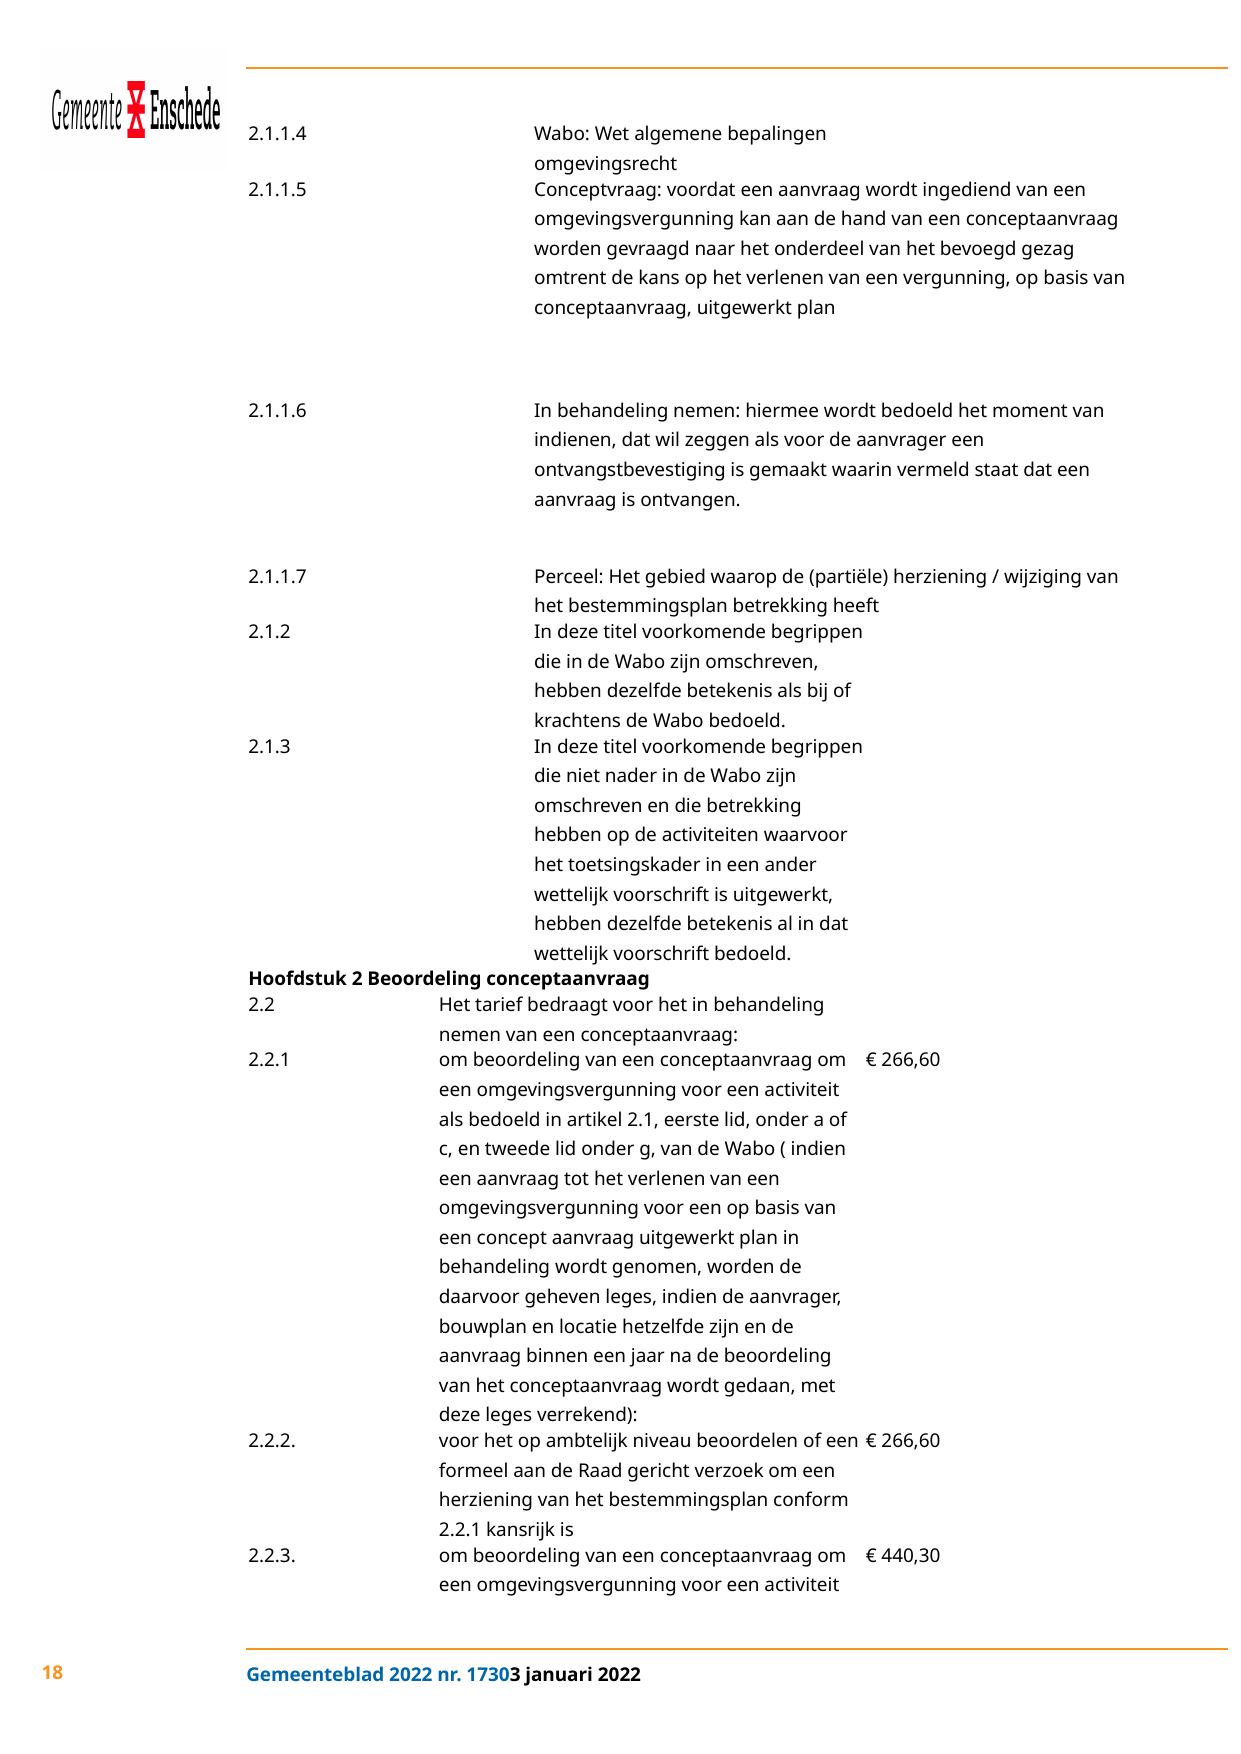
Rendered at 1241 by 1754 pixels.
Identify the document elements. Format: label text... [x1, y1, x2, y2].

table_cell [248, 512, 534, 537]
table_cell Wabo: Wet algemene bepalingen omgevingsrecht [534, 121, 866, 176]
picture [41, 47, 231, 172]
table_cell [248, 371, 534, 397]
table_cell om beoordeling van een conceptaanvraag om een omgevingsvergunning voor een activiteit als bedoeld in artikel 2.1, eerste lid, onder a of c, en tweede lid onder g, van de Wabo ( indien een aanvraag tot het verlenen van een omgevingsvergunning voor een op basis van een concept aanvraag uitgewerkt plan in behandeling wordt genomen, worden de daarvoor geheven leges, indien de aanvrager, bouwplan en locatie hetzelfde zijn en de aanvraag binnen een jaar na de beoordeling van het conceptaanvraag wordt gedaan, met deze leges verrekend): [439, 1047, 866, 1427]
table_cell [866, 618, 1152, 733]
table_cell € 440,30 [866, 1542, 1152, 1597]
table_cell voor het op ambtelijk niveau beoordelen of een formeel aan de Raad gericht verzoek om een herziening van het bestemmingsplan conform 2.2.1 kansrijk is [439, 1428, 866, 1542]
table_cell 2.1.1.6 [248, 397, 534, 512]
table_cell 2.1.3 [248, 733, 534, 966]
table_cell [866, 966, 1152, 991]
table_cell In deze titel voorkomende begrippen die niet nader in de Wabo zijn omschreven en die betrekking hebben op de activiteiten waarvoor het toetsingskader in een ander wettelijk voorschrift is uitgewerkt, hebben dezelfde betekenis al in dat wettelijk voorschrift bedoeld. [534, 733, 866, 966]
table_cell 2.2.1 [248, 1047, 439, 1427]
table_cell 2.1.2 [248, 618, 534, 733]
table_cell [248, 320, 534, 346]
table_cell [534, 346, 1152, 371]
table_cell 2.1.1.7 [248, 563, 534, 618]
table_cell 2.1.1.5 [248, 176, 534, 320]
table_cell In deze titel voorkomende begrippen die in de Wabo zijn omschreven, hebben dezelfde betekenis als bij of krachtens de Wabo bedoeld. [534, 618, 866, 733]
table_cell 2.1.1.4 [248, 121, 534, 176]
table_cell [534, 371, 1152, 397]
table_cell Perceel: Het gebied waarop de (partiële) herziening / wijziging van het bestemmingsplan betrekking heeft [534, 563, 1152, 618]
table_cell [866, 121, 1152, 176]
table_cell [534, 320, 1152, 346]
table_cell Het tarief bedraagt voor het in behandeling nemen van een conceptaanvraag: [439, 991, 866, 1047]
table_cell [248, 537, 534, 563]
table_cell [534, 512, 1152, 537]
table_cell Hoofdstuk 2 Beoordeling conceptaanvraag [248, 966, 866, 991]
table_cell € 266,60 [866, 1047, 1152, 1427]
table_cell 2.2 [248, 991, 439, 1047]
table_cell [534, 95, 1152, 121]
table_cell om beoordeling van een conceptaanvraag om een omgevingsvergunning voor een activiteit [439, 1542, 866, 1597]
table_cell [248, 346, 534, 371]
table_cell [248, 95, 534, 121]
table_cell [866, 991, 1152, 1047]
table_cell € 266,60 [866, 1428, 1152, 1542]
table_cell 2.2.3. [248, 1542, 439, 1597]
table_cell [534, 537, 1152, 563]
table_cell 2.2.2. [248, 1428, 439, 1542]
table_cell Conceptvraag: voordat een aanvraag wordt ingediend van een omgevingsvergunning kan aan de hand van een conceptaanvraag worden gevraagd naar het onderdeel van het bevoegd gezag omtrent de kans op het verlenen van een vergunning, op basis van conceptaanvraag, uitgewerkt plan [534, 176, 1152, 320]
table_cell In behandeling nemen: hiermee wordt bedoeld het moment van indienen, dat wil zeggen als voor de aanvrager een ontvangstbevestiging is gemaakt waarin vermeld staat dat een aanvraag is ontvangen. [534, 397, 1152, 512]
table_cell [866, 733, 1152, 966]
